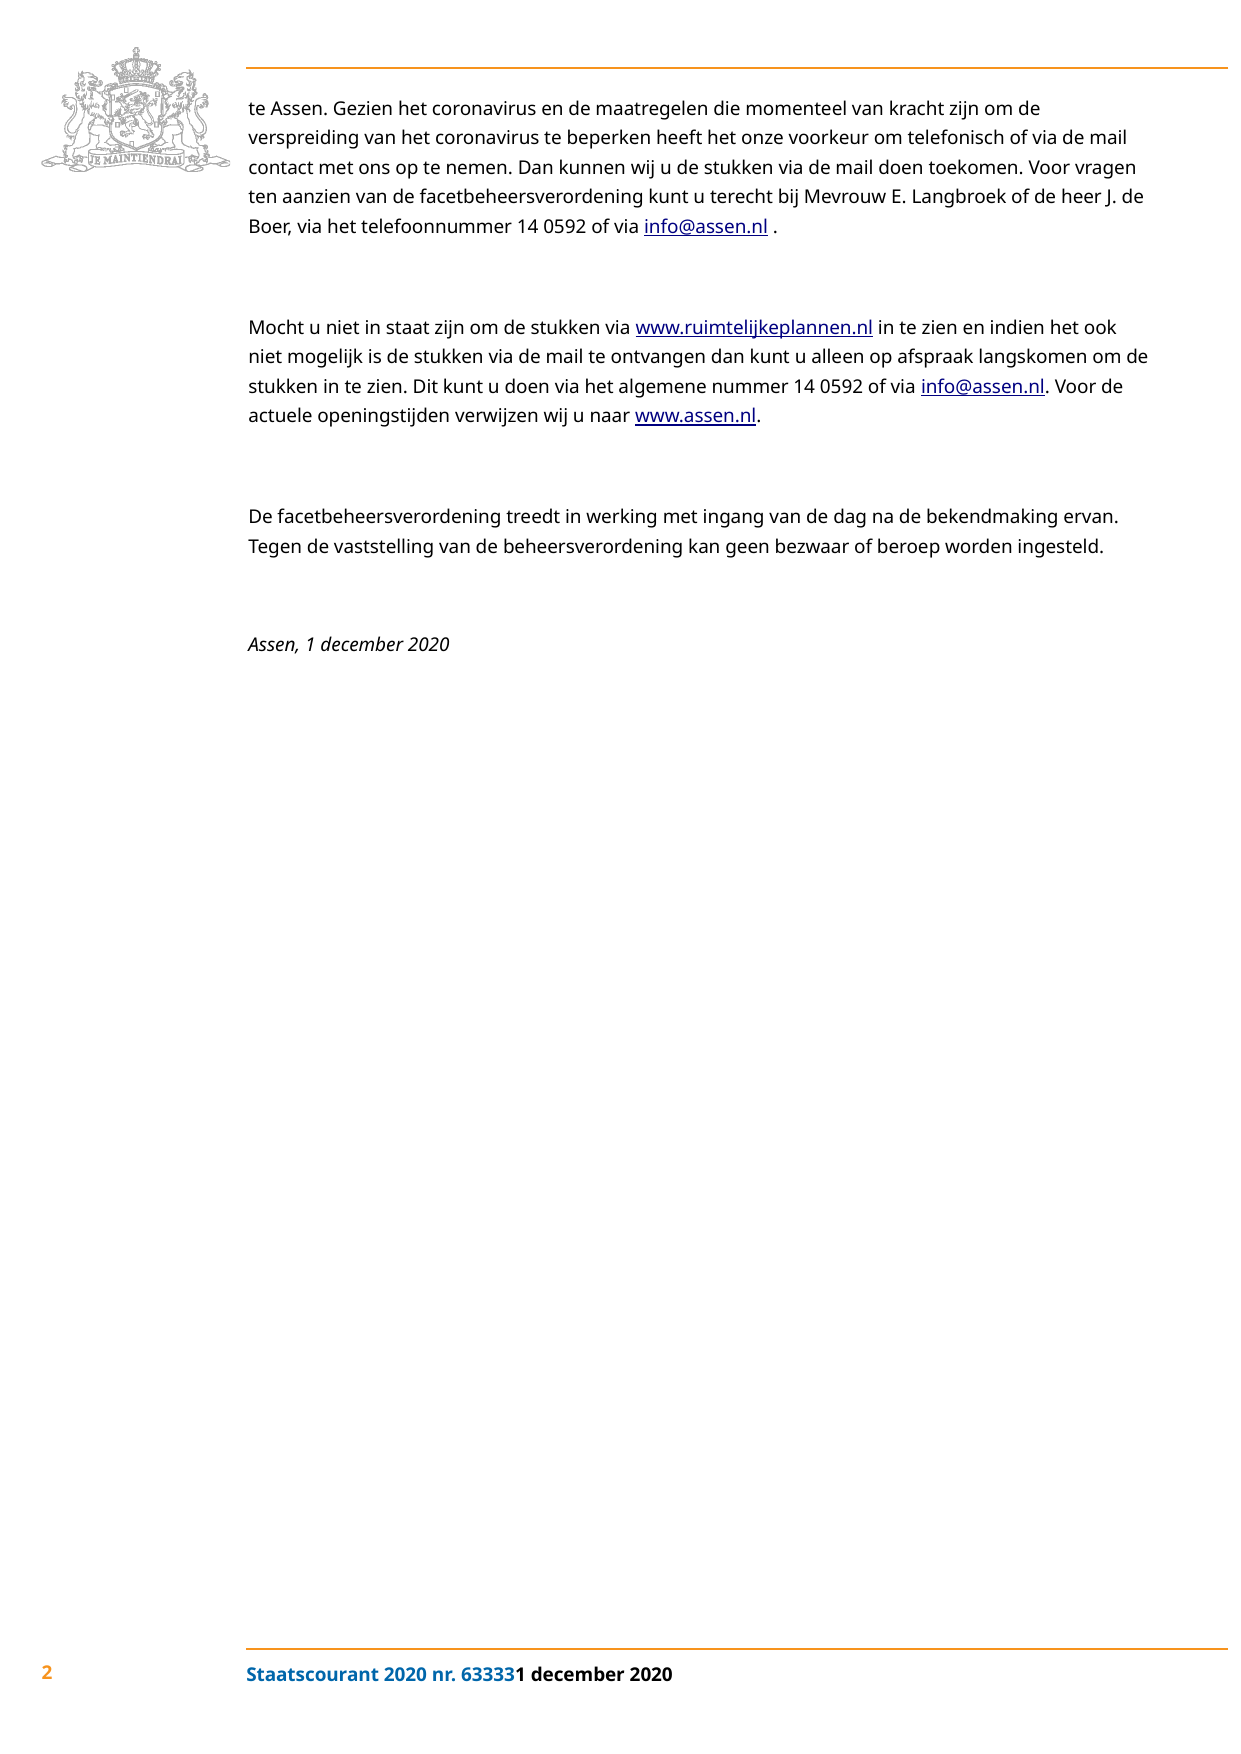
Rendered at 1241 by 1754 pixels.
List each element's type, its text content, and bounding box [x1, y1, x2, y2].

picture [41, 47, 231, 172]
text Assen, 1 december 2020 [248, 631, 1152, 657]
text Mocht u niet in staat zijn om de stukken via www.ruimtelijkeplannen.nl in te zien en indien het ook niet mogelijk is de stukken via de mail te ontvangen dan kunt u alleen op afspraak langskomen om de stukken in te zien. Dit kunt u doen via het algemene nummer 14 0592 of via info@assen.nl. Voor de actuele openingstijden verwijzen wij u naar www.assen.nl. [248, 314, 1152, 428]
text De facetbeheersverordening treedt in werking met ingang van de dag na de bekendmaking ervan. Tegen de vaststelling van de beheersverordening kan geen bezwaar of beroep worden ingesteld. [248, 503, 1152, 559]
text te Assen. Gezien het coronavirus en de maatregelen die momenteel van kracht zijn om de verspreiding van het coronavirus te beperken heeft het onze voorkeur om telefonisch of via de mail contact met ons op te nemen. Dan kunnen wij u de stukken via de mail doen toekomen. Voor vragen ten aanzien van de facetbeheersverordening kunt u terecht bij Mevrouw E. Langbroek of de heer J. de Boer, via het telefoonnummer 14 0592 of via info@assen.nl . [248, 95, 1152, 239]
